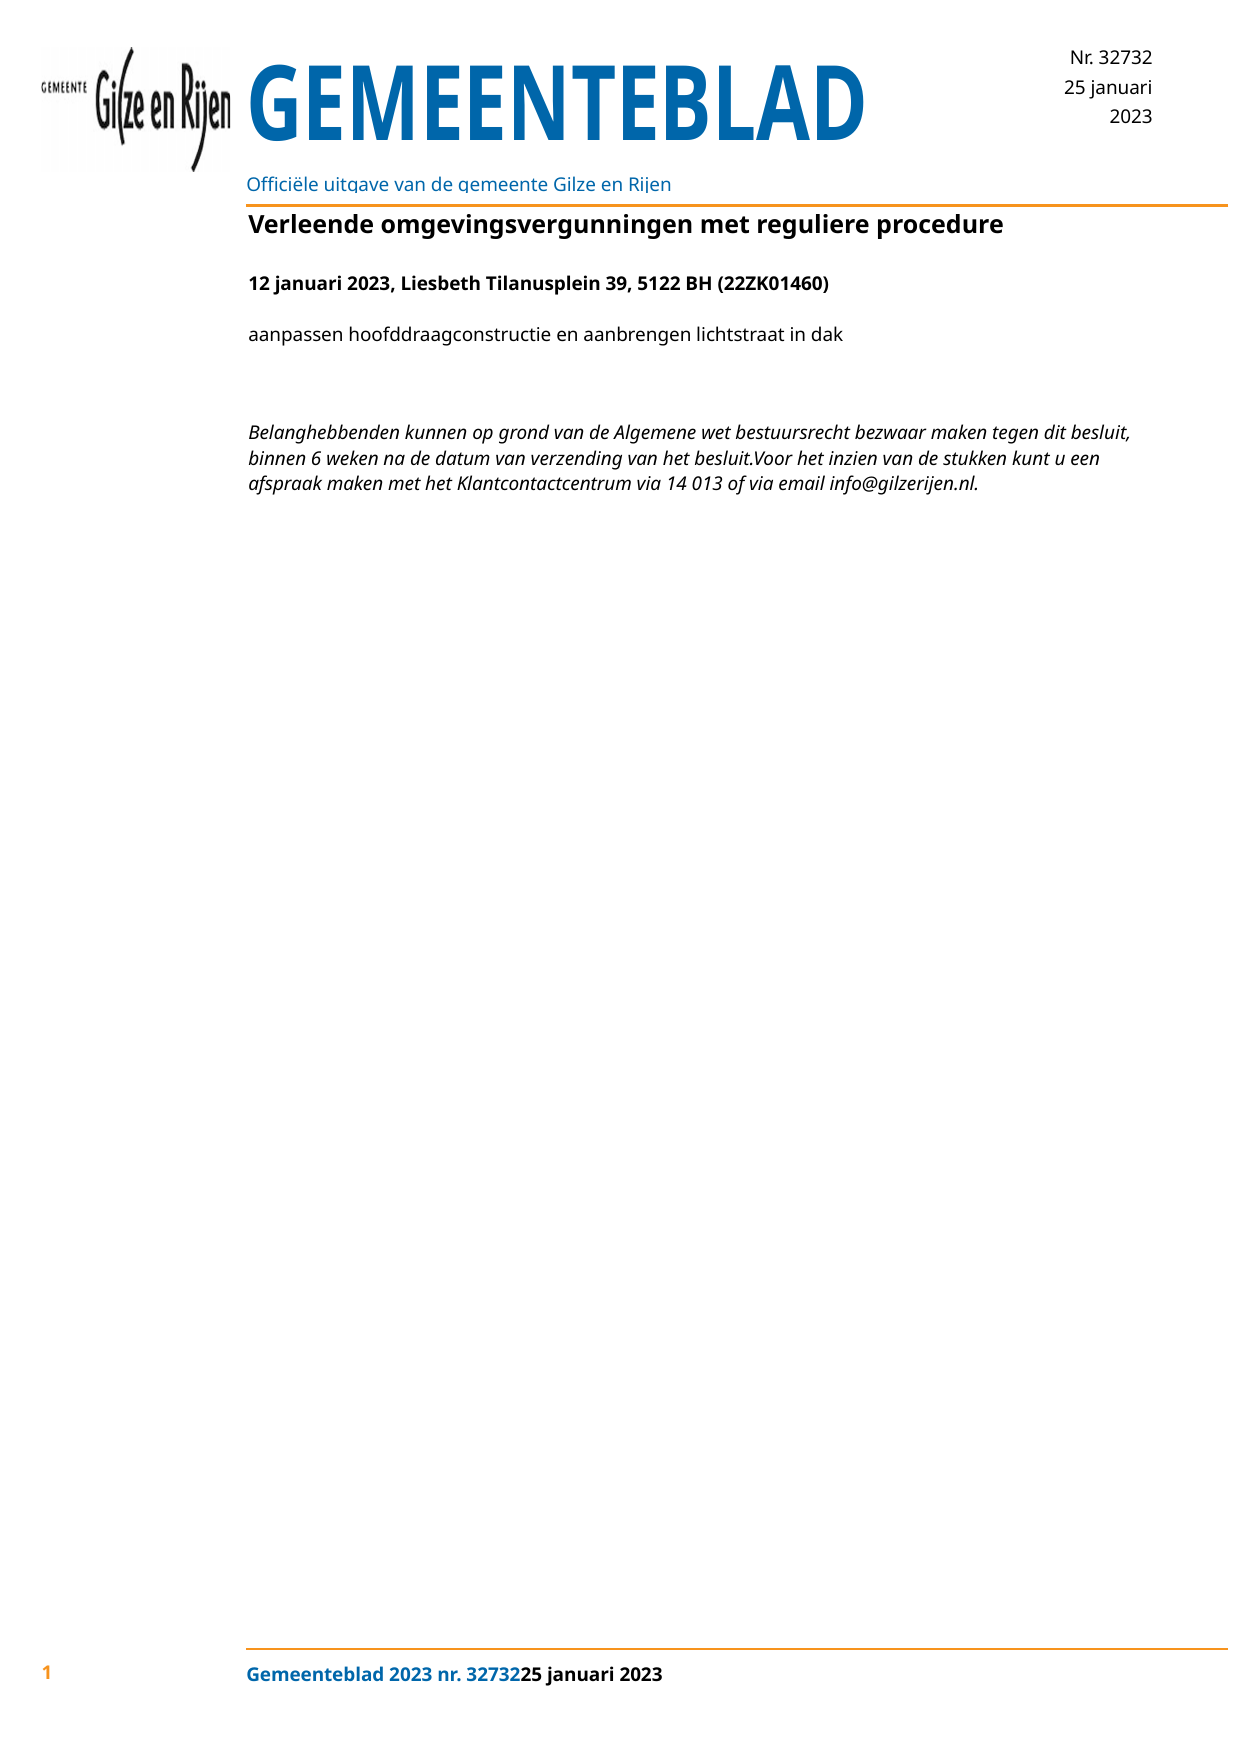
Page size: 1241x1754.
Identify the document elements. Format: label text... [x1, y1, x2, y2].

text aanpassen hoofddraagconstructie en aanbrengen lichtstraat in dak [248, 321, 1152, 346]
text Verleende omgevingsvergunningen met reguliere procedure [248, 207, 1152, 241]
text 12 januari 2023, Liesbeth Tilanusplein 39, 5122 BH (22ZK01460) [248, 270, 1152, 296]
picture [41, 47, 231, 172]
text Belanghebbenden kunnen op grond van de Algemene wet bestuursrecht bezwaar maken tegen dit besluit, binnen 6 weken na de datum van verzending van het besluit.Voor het inzien van de stukken kunt u een afspraak maken met het Klantcontactcentrum via 14 013 of via email info@gilzerijen.nl. [248, 419, 1152, 496]
